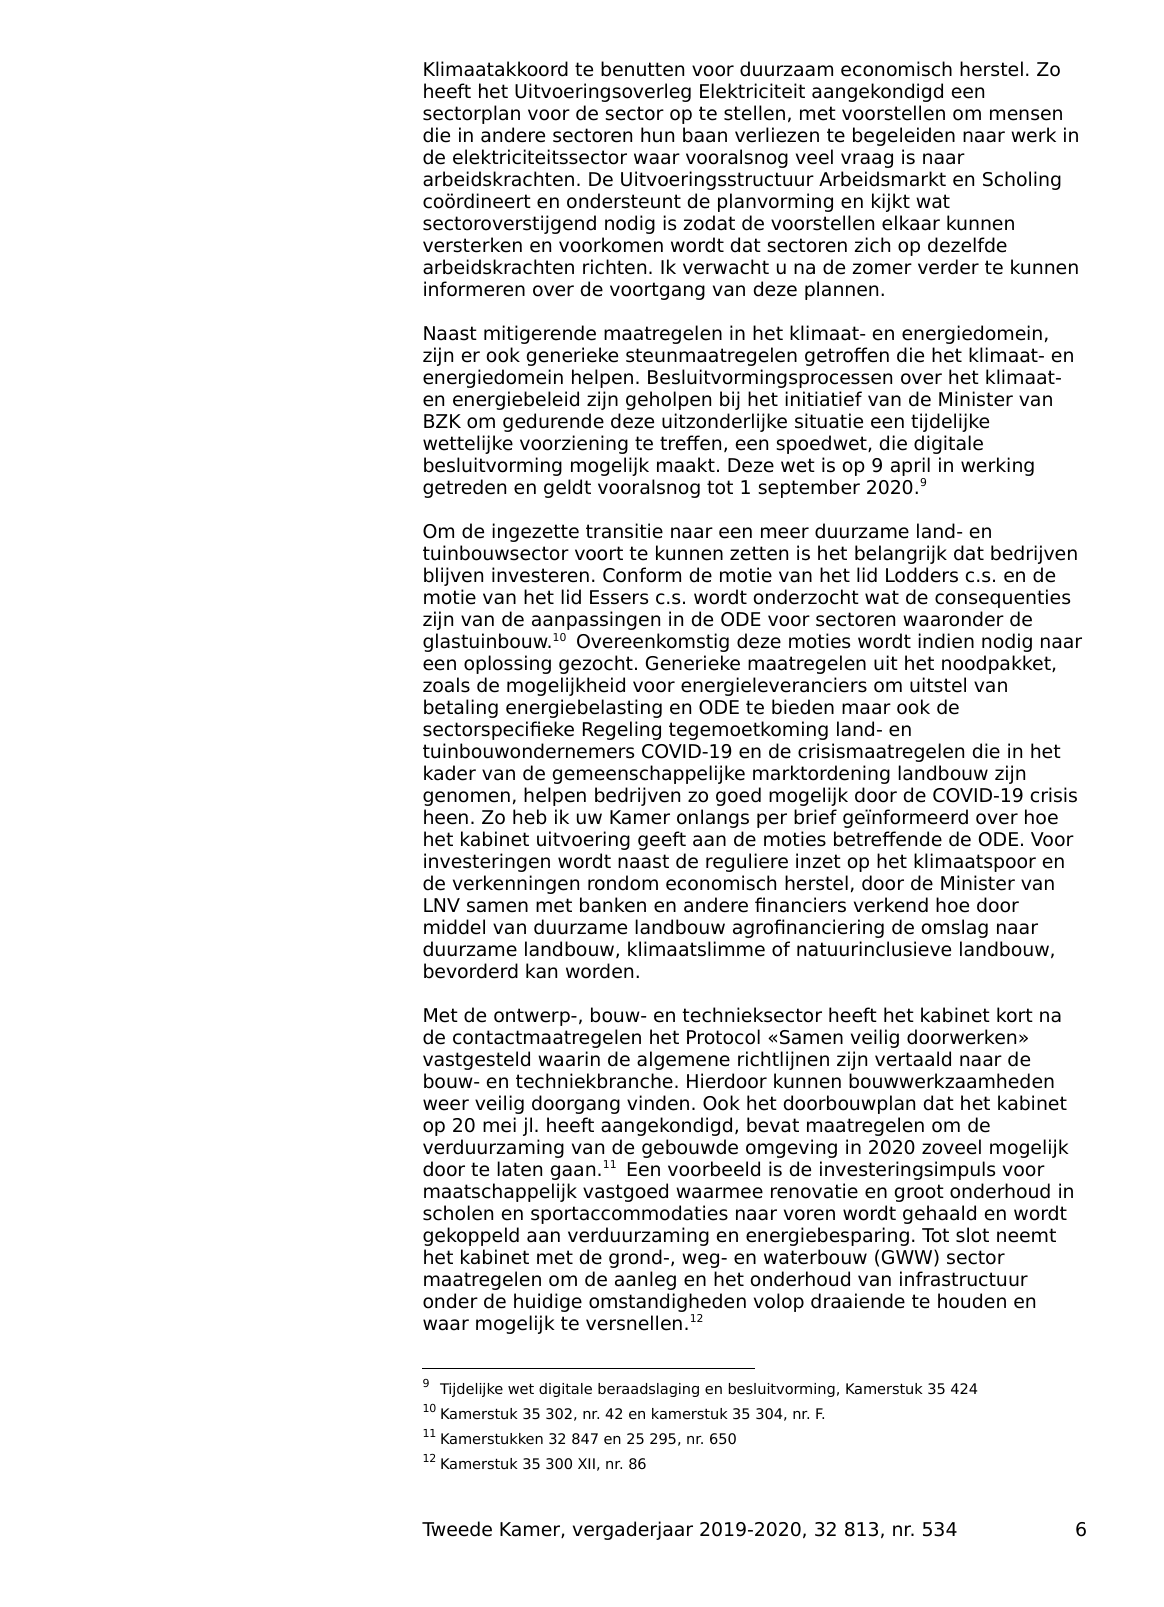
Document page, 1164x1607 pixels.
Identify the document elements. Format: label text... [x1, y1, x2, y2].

text Met de ontwerp-, bouw- en technieksector heeft het kabinet kort na de contactmaatregelen het Protocol «Samen veilig doorwerken» vastgesteld waarin de algemene richtlijnen zijn vertaald naar de bouw- en techniekbranche. Hierdoor kunnen bouwwerkzaamheden weer veilig doorgang vinden. Ook het doorbouwplan dat het kabinet op 20 mei jl. heeft aangekondigd, bevat maatregelen om de verduurzaming van de gebouwde omgeving in 2020 zoveel mogelijk door te laten gaan. Een voorbeeld is de investeringsimpuls voor maatschappelijk vastgoed waarmee renovatie en groot onderhoud in scholen en sportaccommodaties naar voren wordt gehaald en wordt gekoppeld aan verduurzaming en energiebesparing. Tot slot neemt het kabinet met de grond-, weg- en waterbouw (GWW) sector maatregelen om de aanleg en het onderhoud van infrastructuur onder de huidige omstandigheden volop draaiende te houden en waar mogelijk te versnellen. [422, 1005, 1087, 1334]
text Kamerstukken 32 847 en 25 295, nr. 650 [422, 1427, 1087, 1449]
text Om de ingezette transitie naar een meer duurzame land- en tuinbouwsector voort te kunnen zetten is het belangrijk dat bedrijven blijven investeren. Conform de motie van het lid Lodders c.s. en de motie van het lid Essers c.s. wordt onderzocht wat de consequenties zijn van de aanpassingen in de ODE voor sectoren waaronder de glastuinbouw. Overeenkomstig deze moties wordt indien nodig naar een oplossing gezocht. Generieke maatregelen uit het noodpakket, zoals de mogelijkheid voor energieleveranciers om uitstel van betaling energiebelasting en ODE te bieden maar ook de sectorspecifieke Regeling tegemoetkoming land- en tuinbouwondernemers COVID-19 en de crisismaatregelen die in het kader van de gemeenschappelijke marktordening landbouw zijn genomen, helpen bedrijven zo goed mogelijk door de COVID-19 crisis heen. Zo heb ik uw Kamer onlangs per brief geïnformeerd over hoe het kabinet uitvoering geeft aan de moties betreffende de ODE. Voor investeringen wordt naast de reguliere inzet op het klimaatspoor en de verkenningen rondom economisch herstel, door de Minister van LNV samen met banken en andere financiers verkend hoe door middel van duurzame landbouw agrofinanciering de omslag naar duurzame landbouw, klimaatslimme of natuurinclusieve landbouw, bevorderd kan worden. [422, 521, 1087, 983]
text Kamerstuk 35 302, nr. 42 en kamerstuk 35 304, nr. F. [422, 1402, 1087, 1424]
text Tijdelijke wet digitale beraadslaging en besluitvorming, Kamerstuk 35 424 [422, 1377, 1087, 1399]
text Kamerstuk 35 300 XII, nr. 86 [422, 1452, 1087, 1474]
text Naast mitigerende maatregelen in het klimaat- en energiedomein, zijn er ook generieke steunmaatregelen getroffen die het klimaat- en energiedomein helpen. Besluitvormingsprocessen over het klimaat- en energiebeleid zijn geholpen bij het initiatief van de Minister van BZK om gedurende deze uitzonderlijke situatie een tijdelijke wettelijke voorziening te treffen, een spoedwet, die digitale besluitvorming mogelijk maakt. Deze wet is op 9 april in werking getreden en geldt vooralsnog tot 1 september 2020. [422, 323, 1087, 499]
text Klimaatakkoord te benutten voor duurzaam economisch herstel. Zo heeft het Uitvoeringsoverleg Elektriciteit aangekondigd een sectorplan voor de sector op te stellen, met voorstellen om mensen die in andere sectoren hun baan verliezen te begeleiden naar werk in de elektriciteitssector waar vooralsnog veel vraag is naar arbeidskrachten. De Uitvoeringsstructuur Arbeidsmarkt en Scholing coördineert en ondersteunt de planvorming en kijkt wat sectoroverstijgend nodig is zodat de voorstellen elkaar kunnen versterken en voorkomen wordt dat sectoren zich op dezelfde arbeidskrachten richten. Ik verwacht u na de zomer verder te kunnen informeren over de voortgang van deze plannen. [422, 59, 1087, 301]
